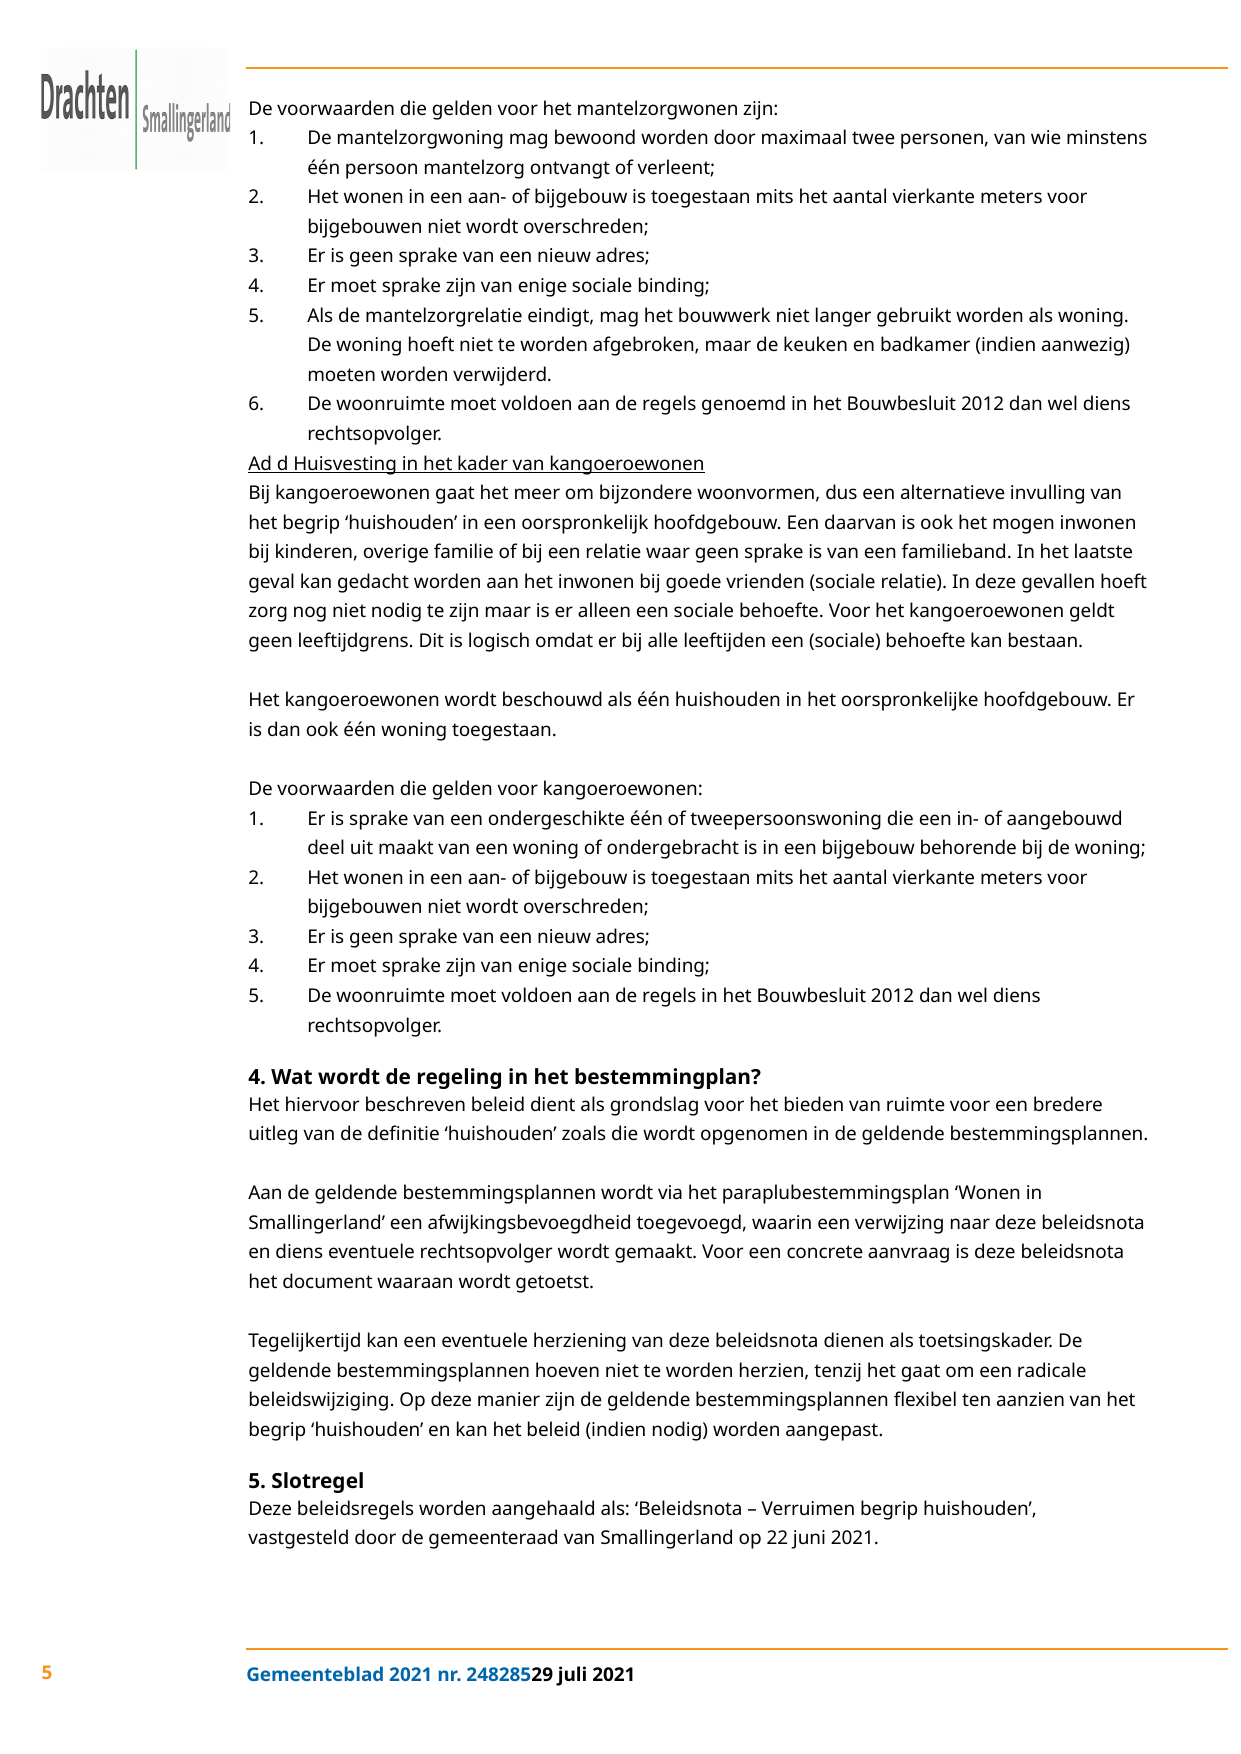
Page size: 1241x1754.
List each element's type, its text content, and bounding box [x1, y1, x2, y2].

text Het hiervoor beschreven beleid dient als grondslag voor het bieden van ruimte voor een bredere uitleg van de definitie ‘huishouden’ zoals die wordt opgenomen in de geldende bestemmingsplannen. [248, 1091, 1152, 1146]
list Er moet sprake zijn van enige sociale binding; [248, 272, 1152, 298]
list De mantelzorgwoning mag bewoond worden door maximaal twee personen, van wie minstens één persoon mantelzorg ontvangt of verleent; [248, 124, 1152, 180]
text Deze beleidsregels worden aangehaald als: ‘Beleidsnota – Verruimen begrip huishouden’, [248, 1495, 1152, 1521]
list Er is geen sprake van een nieuw adres; [248, 243, 1152, 268]
text Aan de geldende bestemmingsplannen wordt via het paraplubestemmingsplan ‘Wonen in Smallingerland’ een afwijkingsbevoegdheid toegevoegd, waarin een verwijzing naar deze beleidsnota en diens eventuele rechtsopvolger wordt gemaakt. Voor een concrete aanvraag is deze beleidsnota het document waaraan wordt getoetst. [248, 1179, 1152, 1294]
text Het kangoeroewonen wordt beschouwd als één huishouden in het oorspronkelijke hoofdgebouw. Er is dan ook één woning toegestaan. [248, 686, 1152, 742]
list Er moet sprake zijn van enige sociale binding; [248, 953, 1152, 978]
list Als de mantelzorgrelatie eindigt, mag het bouwwerk niet langer gebruikt worden als woning. De woning hoeft niet te worden afgebroken, maar de keuken en badkamer (indien aanwezig) moeten worden verwijderd. [248, 302, 1152, 387]
text 5. Slotregel [248, 1467, 1152, 1495]
list De woonruimte moet voldoen aan de regels in het Bouwbesluit 2012 dan wel diens rechtsopvolger. [248, 982, 1152, 1038]
text Tegelijkertijd kan een eventuele herziening van deze beleidsnota dienen als toetsingskader. De geldende bestemmingsplannen hoeven niet te worden herzien, tenzij het gaat om een radicale beleidswijziging. Op deze manier zijn de geldende bestemmingsplannen flexibel ten aanzien van het begrip ‘huishouden’ en kan het beleid (indien nodig) worden aangepast. [248, 1327, 1152, 1442]
text De voorwaarden die gelden voor kangoeroewonen: [248, 775, 1152, 801]
text Bij kangoeroewonen gaat het meer om bijzondere woonvormen, dus een alternatieve invulling van het begrip ‘huishouden’ in een oorspronkelijk hoofdgebouw. Een daarvan is ook het mogen inwonen bij kinderen, overige familie of bij een relatie waar geen sprake is van een familieband. In het laatste geval kan gedacht worden aan het inwonen bij goede vrienden (sociale relatie). In deze gevallen hoeft zorg nog niet nodig te zijn maar is er alleen een sociale behoefte. Voor het kangoeroewonen geldt geen leeftijdgrens. Dit is logisch omdat er bij alle leeftijden een (sociale) behoefte kan bestaan. [248, 479, 1152, 653]
list De woonruimte moet voldoen aan de regels genoemd in het Bouwbesluit 2012 dan wel diens rechtsopvolger. [248, 391, 1152, 446]
list Er is sprake van een ondergeschikte één of tweepersoonswoning die een in- of aangebouwd deel uit maakt van een woning of ondergebracht is in een bijgebouw behorende bij de woning; [248, 805, 1152, 860]
text vastgesteld door de gemeenteraad van Smallingerland op 22 juni 2021. [248, 1524, 1152, 1550]
text Ad d Huisvesting in het kader van kangoeroewonen [248, 450, 1152, 476]
text De voorwaarden die gelden voor het mantelzorgwonen zijn: [248, 95, 1152, 121]
text 4. Wat wordt de regeling in het bestemmingplan? [248, 1062, 1152, 1091]
picture [41, 47, 231, 172]
list Er is geen sprake van een nieuw adres; [248, 923, 1152, 949]
list Het wonen in een aan- of bijgebouw is toegestaan mits het aantal vierkante meters voor bijgebouwen niet wordt overschreden; [248, 864, 1152, 919]
list Het wonen in een aan- of bijgebouw is toegestaan mits het aantal vierkante meters voor bijgebouwen niet wordt overschreden; [248, 183, 1152, 239]
